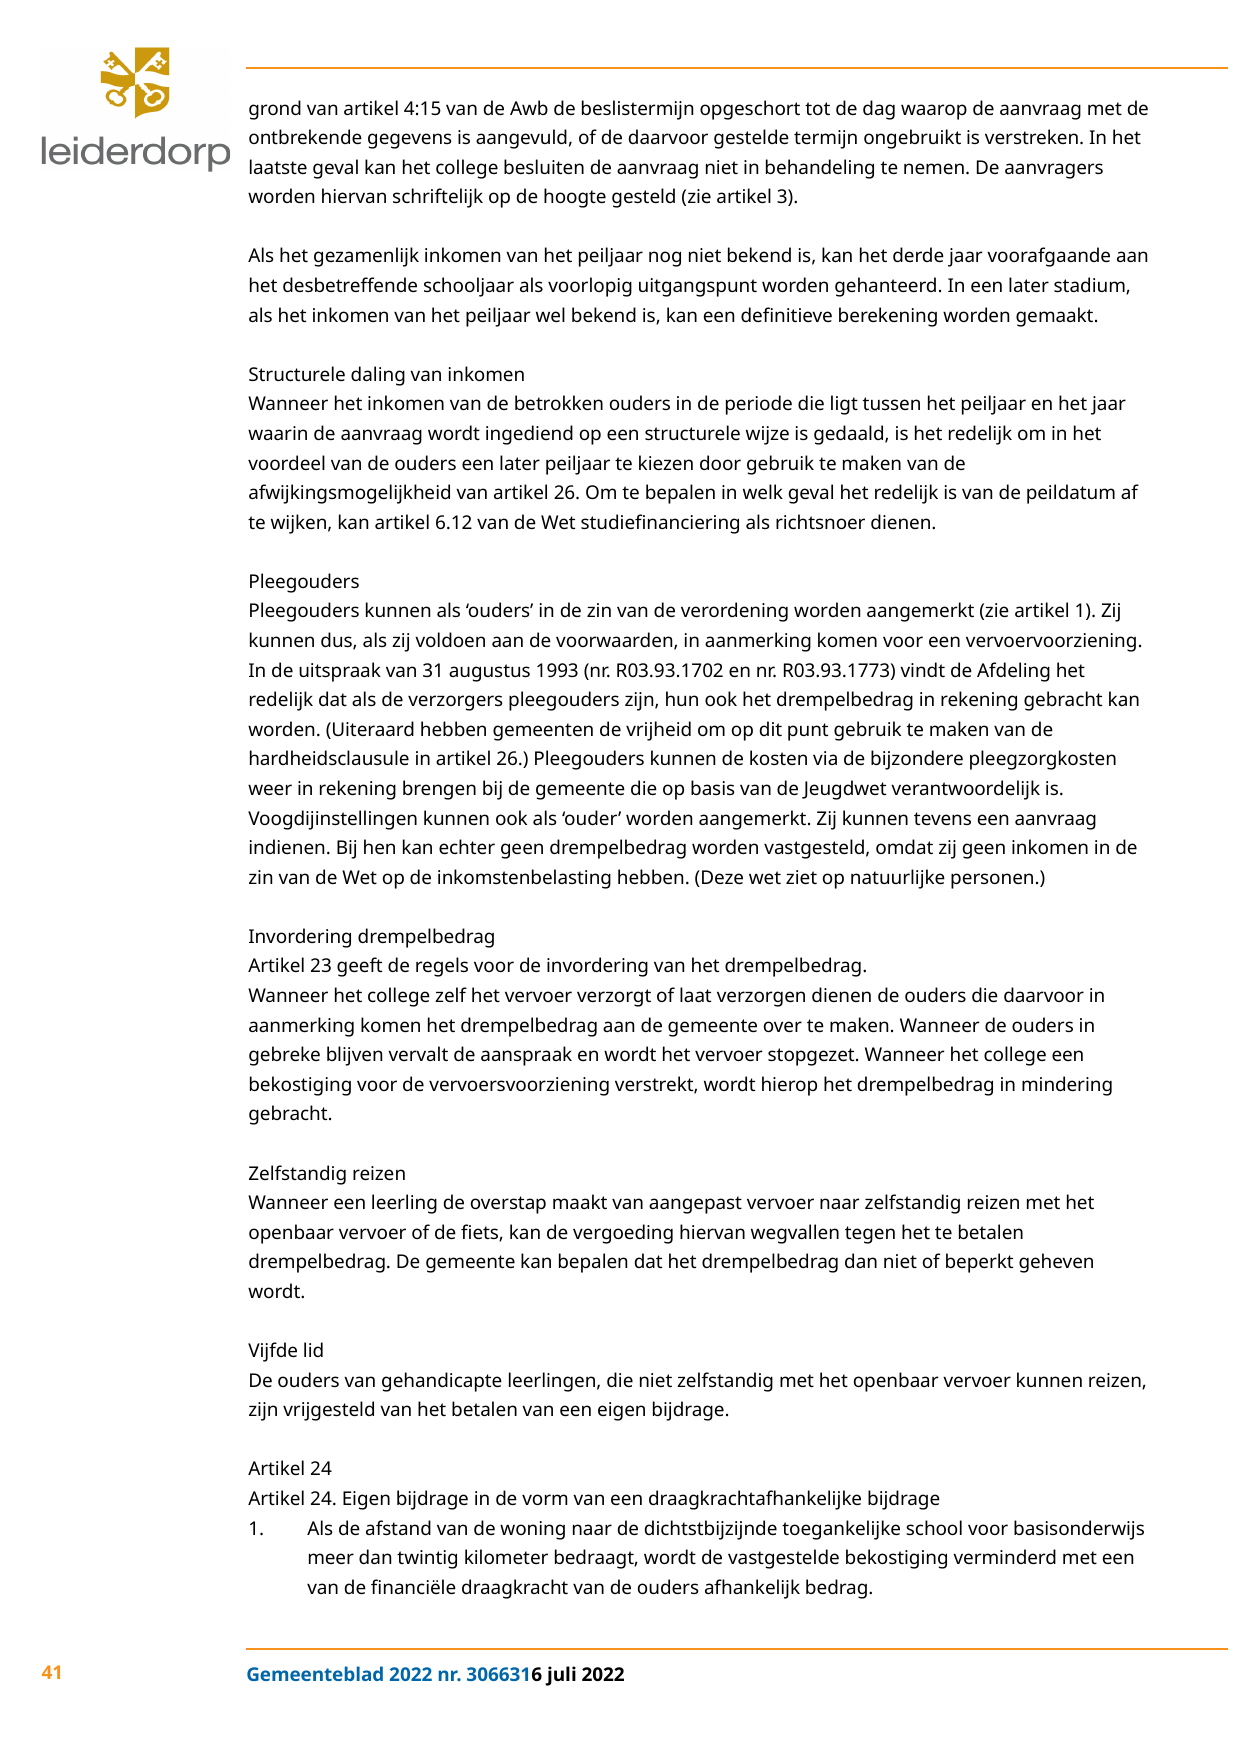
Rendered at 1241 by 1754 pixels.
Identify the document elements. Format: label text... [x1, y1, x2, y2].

list Als de afstand van de woning naar de dichtstbijzijnde toegankelijke school voor basisonderwijs meer dan twintig kilometer bedraagt, wordt de vastgestelde bekostiging verminderd met een van de financiële draagkracht van de ouders afhankelijk bedrag. [248, 1515, 1152, 1600]
text Structurele daling van inkomen [248, 361, 1152, 387]
text De ouders van gehandicapte leerlingen, die niet zelfstandig met het openbaar vervoer kunnen reizen, zijn vrijgesteld van het betalen van een eigen bijdrage. [248, 1367, 1152, 1422]
text Artikel 23 geeft de regels voor de invordering van het drempelbedrag. [248, 953, 1152, 978]
text Wanneer het inkomen van de betrokken ouders in de periode die ligt tussen het peiljaar en het jaar waarin de aanvraag wordt ingediend op een structurele wijze is gedaald, is het redelijk om in het voordeel van de ouders een later peiljaar te kiezen door gebruik te maken van de afwijkingsmogelijkheid van artikel 26. Om te bepalen in welk geval het redelijk is van de peildatum af te wijken, kan artikel 6.12 van de Wet studiefinanciering als richtsnoer dienen. [248, 391, 1152, 535]
text Voogdijinstellingen kunnen ook als ‘ouder’ worden aangemerkt. Zij kunnen tevens een aanvraag indienen. Bij hen kan echter geen drempelbedrag worden vastgesteld, omdat zij geen inkomen in de zin van de Wet op de inkomstenbelasting hebben. (Deze wet ziet op natuurlijke personen.) [248, 805, 1152, 890]
text Vijfde lid [248, 1337, 1152, 1363]
text Als het gezamenlijk inkomen van het peiljaar nog niet bekend is, kan het derde jaar voorafgaande aan het desbetreffende schooljaar als voorlopig uitgangspunt worden gehanteerd. In een later stadium, als het inkomen van het peiljaar wel bekend is, kan een definitieve berekening worden gemaakt. [248, 243, 1152, 328]
text Pleegouders [248, 568, 1152, 594]
text Pleegouders kunnen als ‘ouders’ in de zin van de verordening worden aangemerkt (zie artikel 1). Zij kunnen dus, als zij voldoen aan de voorwaarden, in aanmerking komen voor een vervoervoorziening. In de uitspraak van 31 augustus 1993 (nr. R03.93.1702 en nr. R03.93.1773) vindt de Afdeling het redelijk dat als de verzorgers pleegouders zijn, hun ook het drempelbedrag in rekening gebracht kan worden. (Uiteraard hebben gemeenten de vrijheid om op dit punt gebruik te maken van de hardheidsclausule in artikel 26.) Pleegouders kunnen de kosten via de bijzondere pleegzorgkosten weer in rekening brengen bij de gemeente die op basis van de Jeugdwet verantwoordelijk is. [248, 598, 1152, 801]
text Wanneer het college zelf het vervoer verzorgt of laat verzorgen dienen de ouders die daarvoor in aanmerking komen het drempelbedrag aan de gemeente over te maken. Wanneer de ouders in gebreke blijven vervalt de aanspraak en wordt het vervoer stopgezet. Wanneer het college een bekostiging voor de vervoersvoorziening verstrekt, wordt hierop het drempelbedrag in mindering gebracht. [248, 982, 1152, 1126]
text Wanneer een leerling de overstap maakt van aangepast vervoer naar zelfstandig reizen met het openbaar vervoer of de fiets, kan de vergoeding hiervan wegvallen tegen het te betalen drempelbedrag. De gemeente kan bepalen dat het drempelbedrag dan niet of beperkt geheven wordt. [248, 1189, 1152, 1304]
picture [41, 47, 231, 172]
text Zelfstandig reizen [248, 1160, 1152, 1186]
text Invordering drempelbedrag [248, 923, 1152, 949]
text Artikel 24. Eigen bijdrage in de vorm van een draagkrachtafhankelijke bijdrage [248, 1485, 1152, 1511]
text grond van artikel 4:15 van de Awb de beslistermijn opgeschort tot de dag waarop de aanvraag met de ontbrekende gegevens is aangevuld, of de daarvoor gestelde termijn ongebruikt is verstreken. In het laatste geval kan het college besluiten de aanvraag niet in behandeling te nemen. De aanvragers worden hiervan schriftelijk op de hoogte gesteld (zie artikel 3). [248, 95, 1152, 209]
text Artikel 24 [248, 1456, 1152, 1481]
